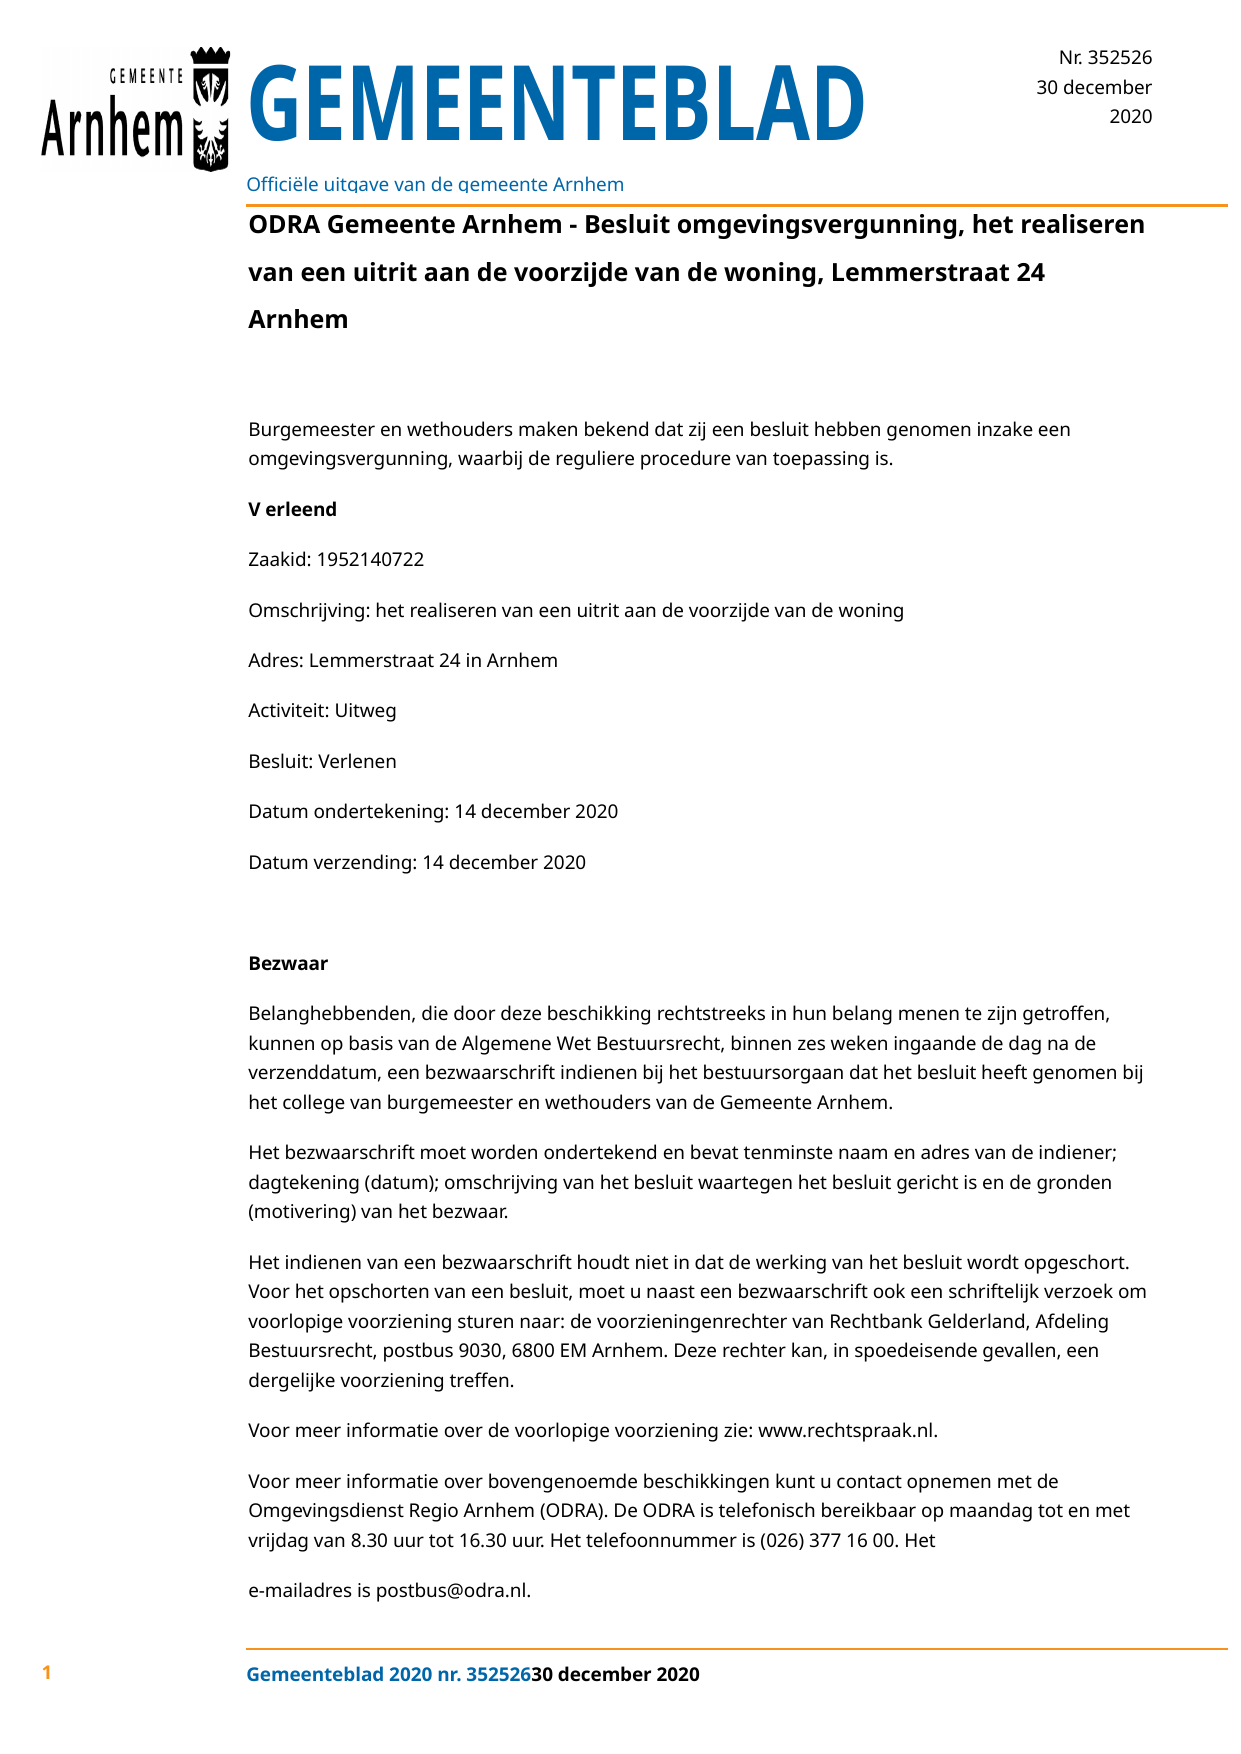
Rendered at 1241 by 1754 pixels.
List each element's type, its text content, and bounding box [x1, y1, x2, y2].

text V erleend [248, 496, 1152, 522]
text Voor meer informatie over de voorlopige voorziening zie: www.rechtspraak.nl. [248, 1418, 1152, 1443]
text Belanghebbenden, die door deze beschikking rechtstreeks in hun belang menen te zijn getroffen, kunnen op basis van de Algemene Wet Bestuursrecht, binnen zes weken ingaande de dag na de verzenddatum, een bezwaarschrift indienen bij het bestuursorgaan dat het besluit heeft genomen bij het college van burgemeester en wethouders van de Gemeente Arnhem. [248, 1000, 1152, 1114]
text Bezwaar [248, 950, 1152, 975]
text Datum verzending: 14 december 2020 [248, 849, 1152, 874]
text Het indienen van een bezwaarschrift houdt niet in dat de werking van het besluit wordt opgeschort. Voor het opschorten van een besluit, moet u naast een bezwaarschrift ook een schriftelijk verzoek om voorlopige voorziening sturen naar: de voorzieningenrechter van Rechtbank Gelderland, Afdeling Bestuursrecht, postbus 9030, 6800 EM Arnhem. Deze rechter kan, in spoedeisende gevallen, een dergelijke voorziening treffen. [248, 1249, 1152, 1393]
text e-mailadres is postbus@odra.nl. [248, 1578, 1152, 1603]
text Het bezwaarschrift moet worden ondertekend en bevat tenminste naam en adres van de indiener; dagtekening (datum); omschrijving van het besluit waartegen het besluit gericht is en de gronden (motivering) van het bezwaar. [248, 1139, 1152, 1224]
text Datum ondertekening: 14 december 2020 [248, 798, 1152, 824]
text Zaakid: 1952140722 [248, 546, 1152, 572]
text Omschrijving: het realiseren van een uitrit aan de voorzijde van de woning [248, 597, 1152, 622]
text Besluit: Verlenen [248, 748, 1152, 774]
text Burgemeester en wethouders maken bekend dat zij een besluit hebben genomen inzake een omgevingsvergunning, waarbij de reguliere procedure van toepassing is. [248, 416, 1152, 471]
text Activiteit: Uitweg [248, 698, 1152, 723]
text ODRA Gemeente Arnhem - Besluit omgevingsvergunning, het realiseren van een uitrit aan de voorzijde van de woning, Lemmerstraat 24 Arnhem [248, 207, 1152, 336]
picture [41, 47, 231, 172]
text Adres: Lemmerstraat 24 in Arnhem [248, 647, 1152, 673]
text Voor meer informatie over bovengenoemde beschikkingen kunt u contact opnemen met de Omgevingsdienst Regio Arnhem (ODRA). De ODRA is telefonisch bereikbaar op maandag tot en met vrijdag van 8.30 uur tot 16.30 uur. Het telefoonnummer is (026) 377 16 00. Het [248, 1468, 1152, 1553]
